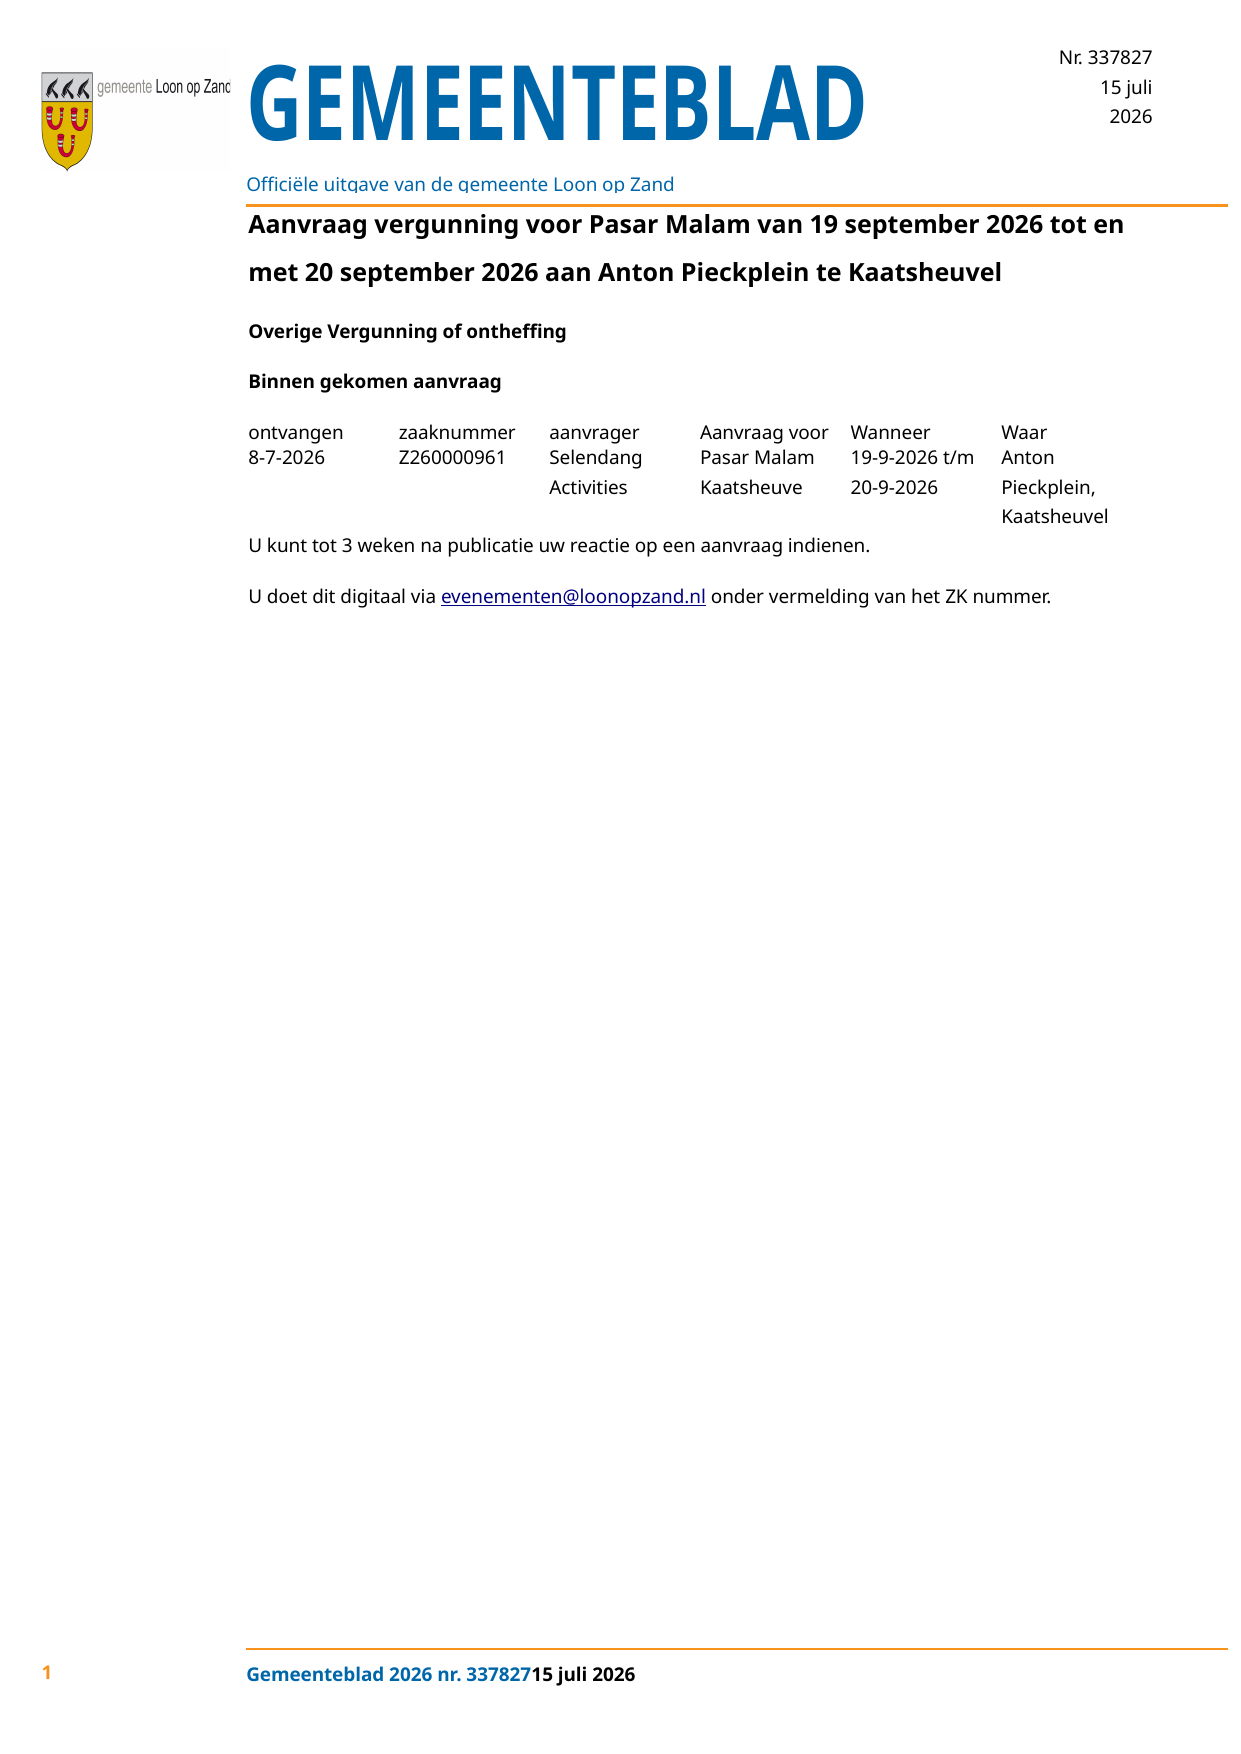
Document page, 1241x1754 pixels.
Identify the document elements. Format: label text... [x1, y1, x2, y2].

table_cell Anton Pieckplein, Kaatsheuvel [1001, 445, 1152, 529]
table_cell Selendang Activities [549, 445, 700, 529]
picture [41, 47, 231, 172]
text Aanvraag vergunning voor Pasar Malam van 19 september 2026 tot en met 20 september 2026 aan Anton Pieckplein te Kaatsheuvel [248, 207, 1152, 288]
table_header zaaknummer [399, 419, 549, 444]
table_cell 8-7-2026 [248, 445, 398, 529]
table_cell Pasar Malam Kaatsheuve [700, 445, 850, 529]
table_header Wanneer [850, 419, 1001, 444]
text U kunt tot 3 weken na publicatie uw reactie op een aanvraag indienen. [248, 533, 1152, 558]
table_cell Z260000961 [399, 445, 549, 529]
table_header Waar [1001, 419, 1152, 444]
table_header Aanvraag voor [700, 419, 850, 444]
text Overige Vergunning of ontheffing [248, 318, 1152, 344]
table_cell 19-9-2026 t/m 20-9-2026 [850, 445, 1001, 529]
table_header ontvangen [248, 419, 398, 444]
table_header aanvrager [549, 419, 700, 444]
text Binnen gekomen aanvraag [248, 368, 1152, 394]
text U doet dit digitaal via evenementen@loonopzand.nl onder vermelding van het ZK nummer. [248, 583, 1152, 609]
